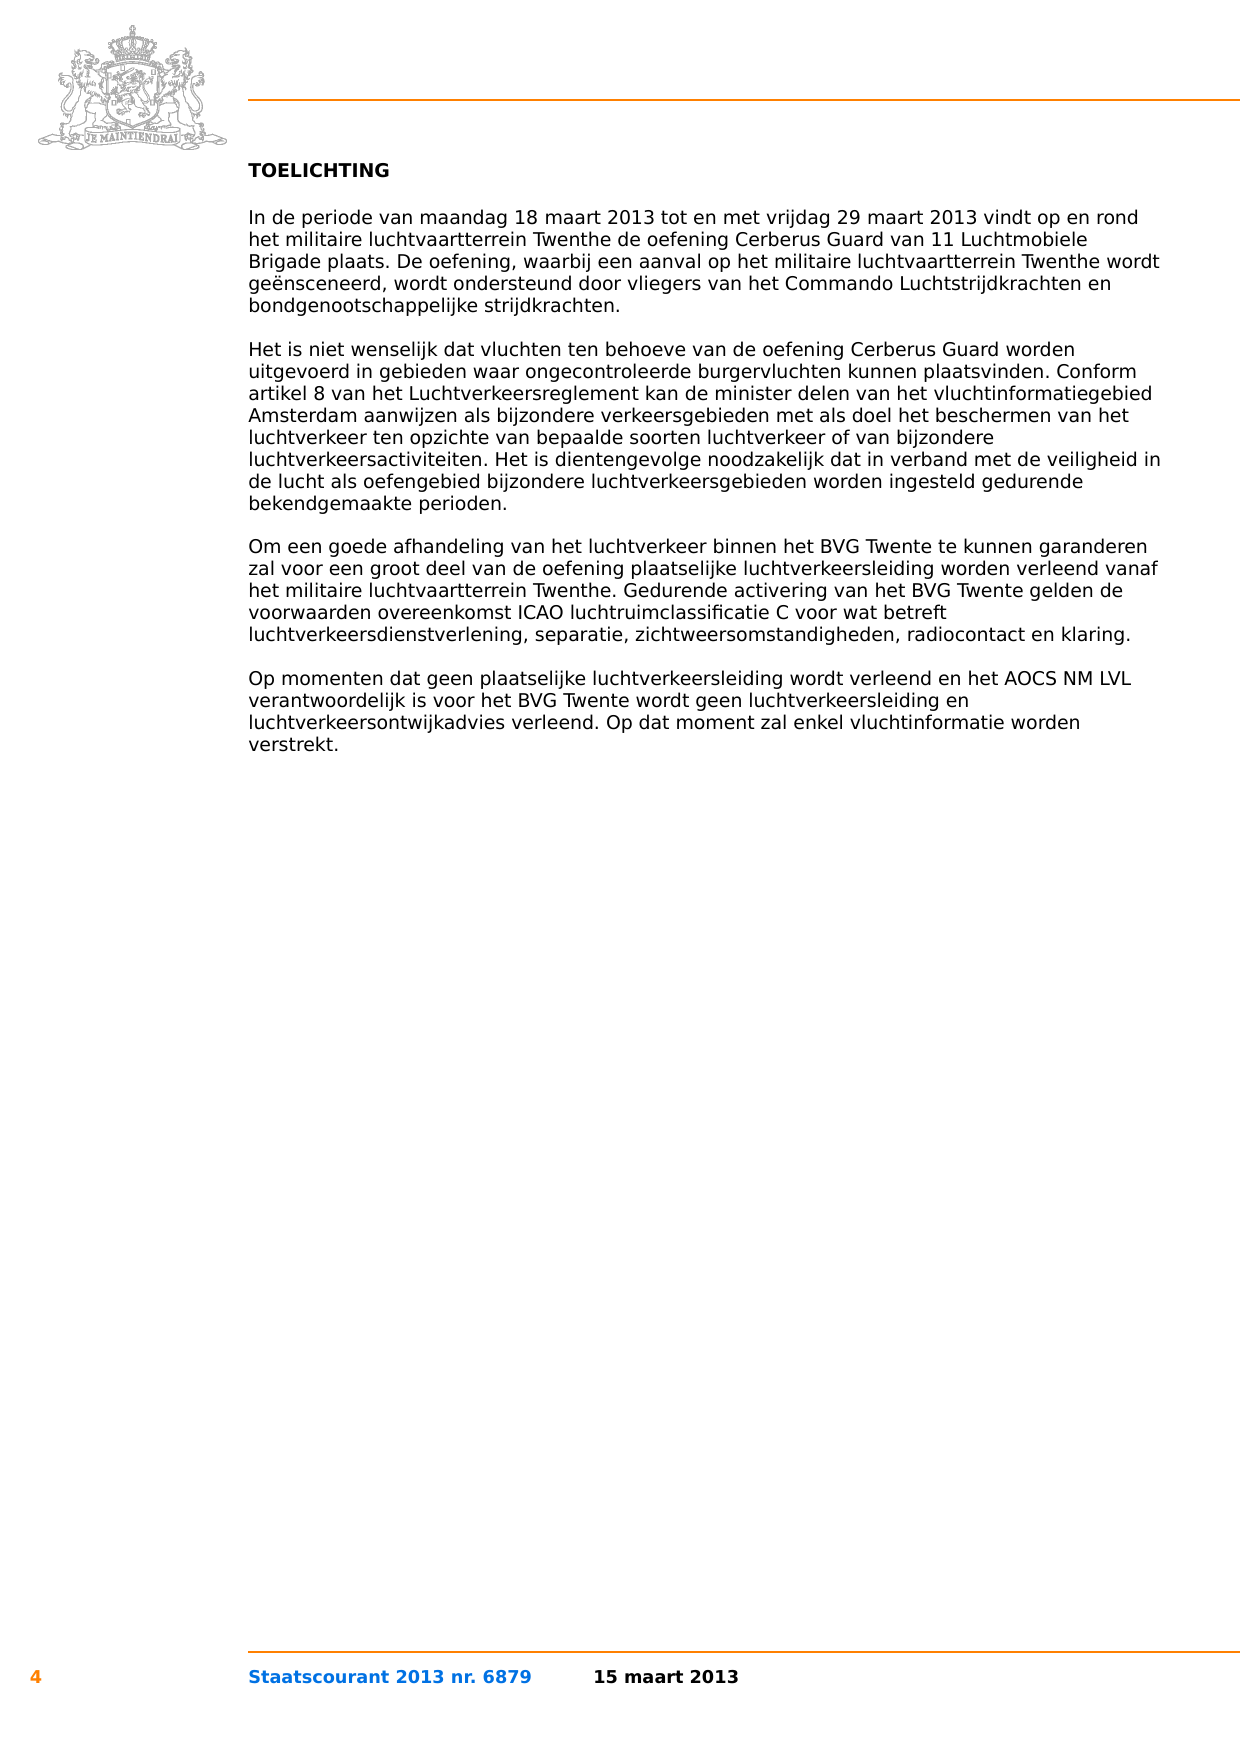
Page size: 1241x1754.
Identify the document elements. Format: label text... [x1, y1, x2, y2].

text Het is niet wenselijk dat vluchten ten behoeve van de oefening Cerberus Guard worden uitgevoerd in gebieden waar ongecontroleerde burgervluchten kunnen plaatsvinden. Conform artikel 8 van het Luchtverkeersreglement kan de minister delen van het vluchtinformatiegebied Amsterdam aanwijzen als bijzondere verkeersgebieden met als doel het beschermen van het luchtverkeer ten opzichte van bepaalde soorten luchtverkeer of van bijzondere luchtverkeersactiviteiten. Het is dientengevolge noodzakelijk dat in verband met de veiligheid in de lucht als oefengebied bijzondere luchtverkeersgebieden worden ingesteld gedurende bekendgemaakte perioden. [248, 339, 1163, 514]
subtitle TOELICHTING [248, 160, 1163, 182]
picture [38, 25, 227, 150]
text Op momenten dat geen plaatselijke luchtverkeersleiding wordt verleend en het AOCS NM LVL verantwoordelijk is voor het BVG Twente wordt geen luchtverkeersleiding en luchtverkeersontwijkadvies verleend. Op dat moment zal enkel vluchtinformatie worden verstrekt. [248, 668, 1163, 756]
text In de periode van maandag 18 maart 2013 tot en met vrijdag 29 maart 2013 vindt op en rond het militaire luchtvaartterrein Twenthe de oefening Cerberus Guard van 11 Luchtmobiele Brigade plaats. De oefening, waarbij een aanval op het militaire luchtvaartterrein Twenthe wordt geënsceneerd, wordt ondersteund door vliegers van het Commando Luchtstrijdkrachten en bondgenootschappelijke strijdkrachten. [248, 207, 1163, 317]
text Om een goede afhandeling van het luchtverkeer binnen het BVG Twente te kunnen garanderen zal voor een groot deel van de oefening plaatselijke luchtverkeersleiding worden verleend vanaf het militaire luchtvaartterrein Twenthe. Gedurende activering van het BVG Twente gelden de voorwaarden overeenkomst ICAO luchtruimclassificatie C voor wat betreft luchtverkeersdienstverlening, separatie, zichtweersomstandigheden, radiocontact en klaring. [248, 536, 1163, 646]
